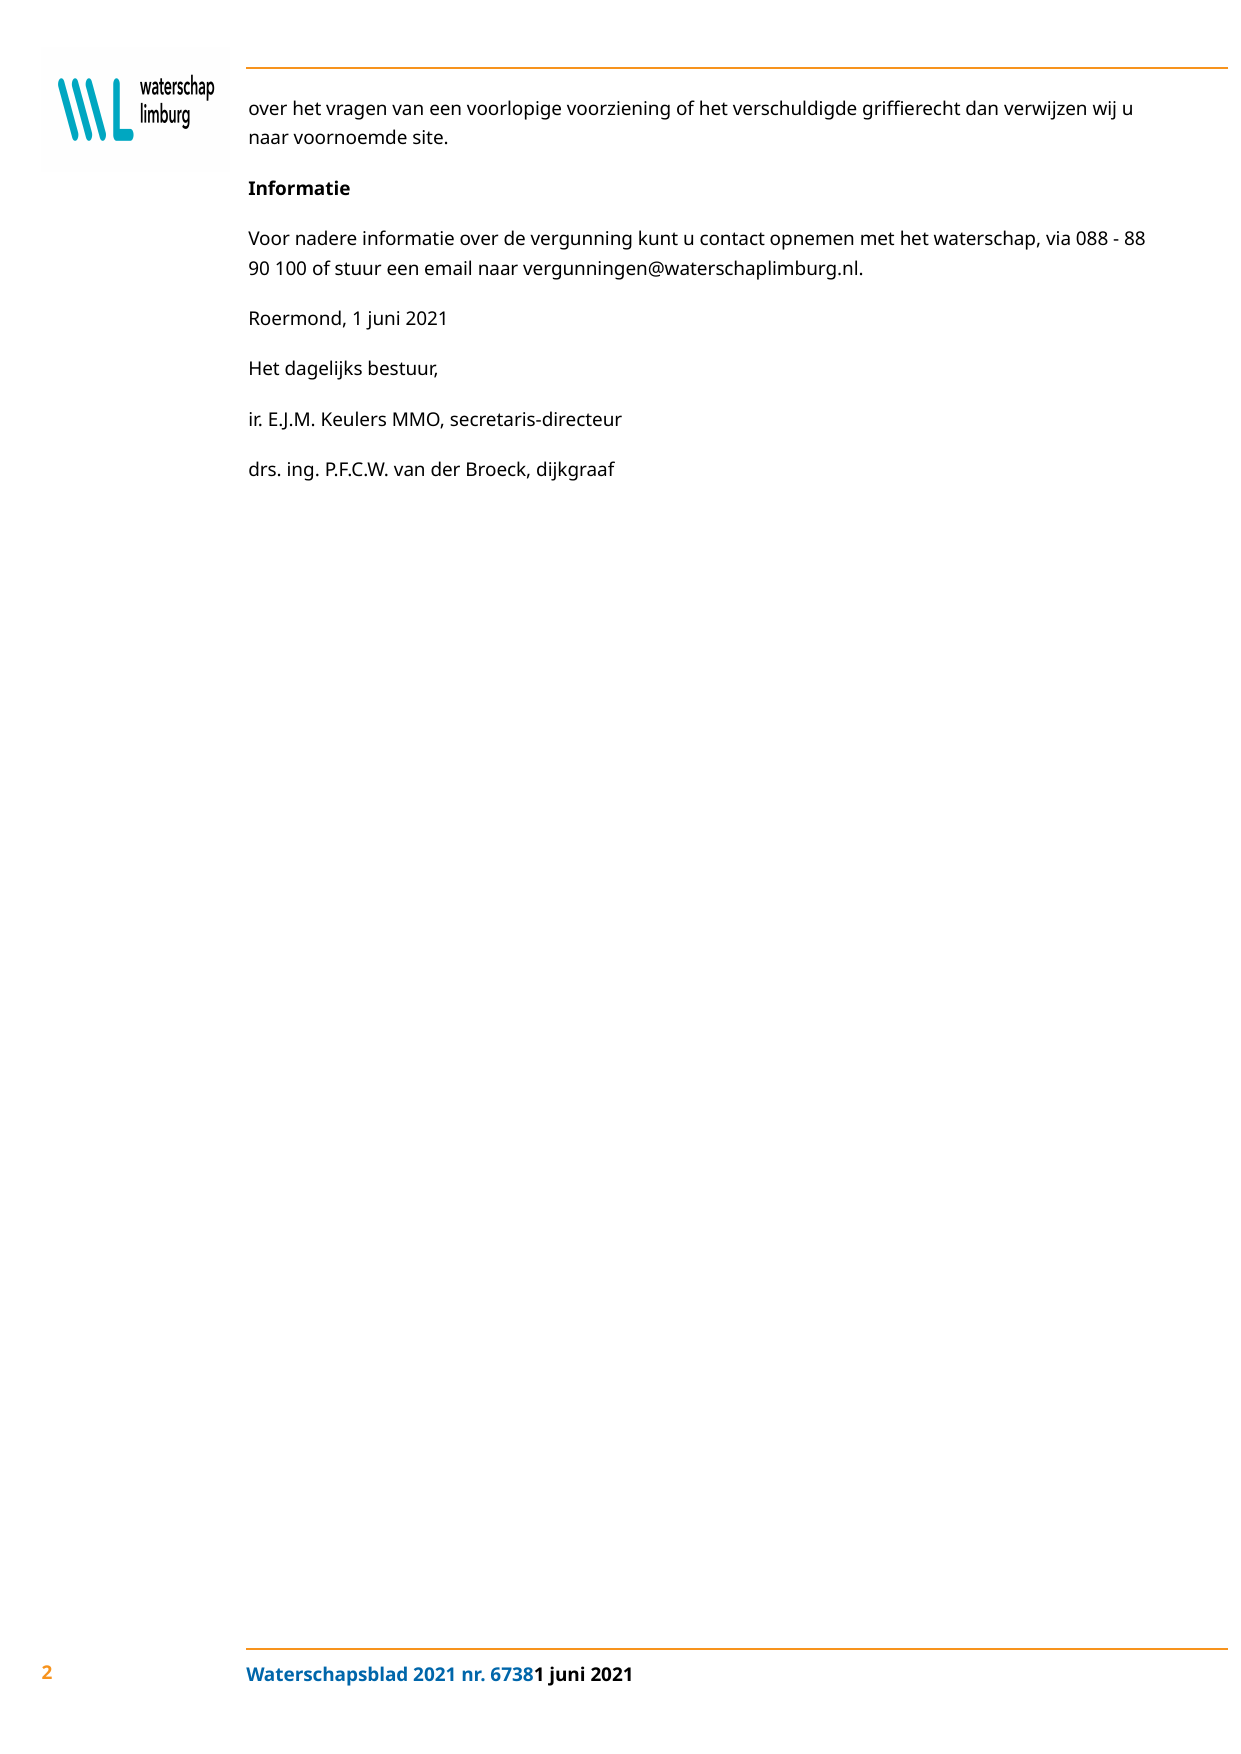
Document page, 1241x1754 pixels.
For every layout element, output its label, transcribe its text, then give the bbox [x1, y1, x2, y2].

text Roermond, 1 juni 2021 [248, 305, 1152, 331]
text drs. ing. P.F.C.W. van der Broeck, dijkgraaf [248, 456, 1152, 482]
text ir. E.J.M. Keulers MMO, secretaris-directeur [248, 406, 1152, 432]
text Informatie [248, 175, 1152, 201]
picture [41, 47, 231, 172]
text Het dagelijks bestuur, [248, 356, 1152, 381]
text over het vragen van een voorlopige voorziening of het verschuldigde griffierecht dan verwijzen wij u naar voornoemde site. [248, 95, 1152, 150]
text Voor nadere informatie over de vergunning kunt u contact opnemen met het waterschap, via 088 - 88 90 100 of stuur een email naar vergunningen@waterschaplimburg.nl. [248, 225, 1152, 281]
